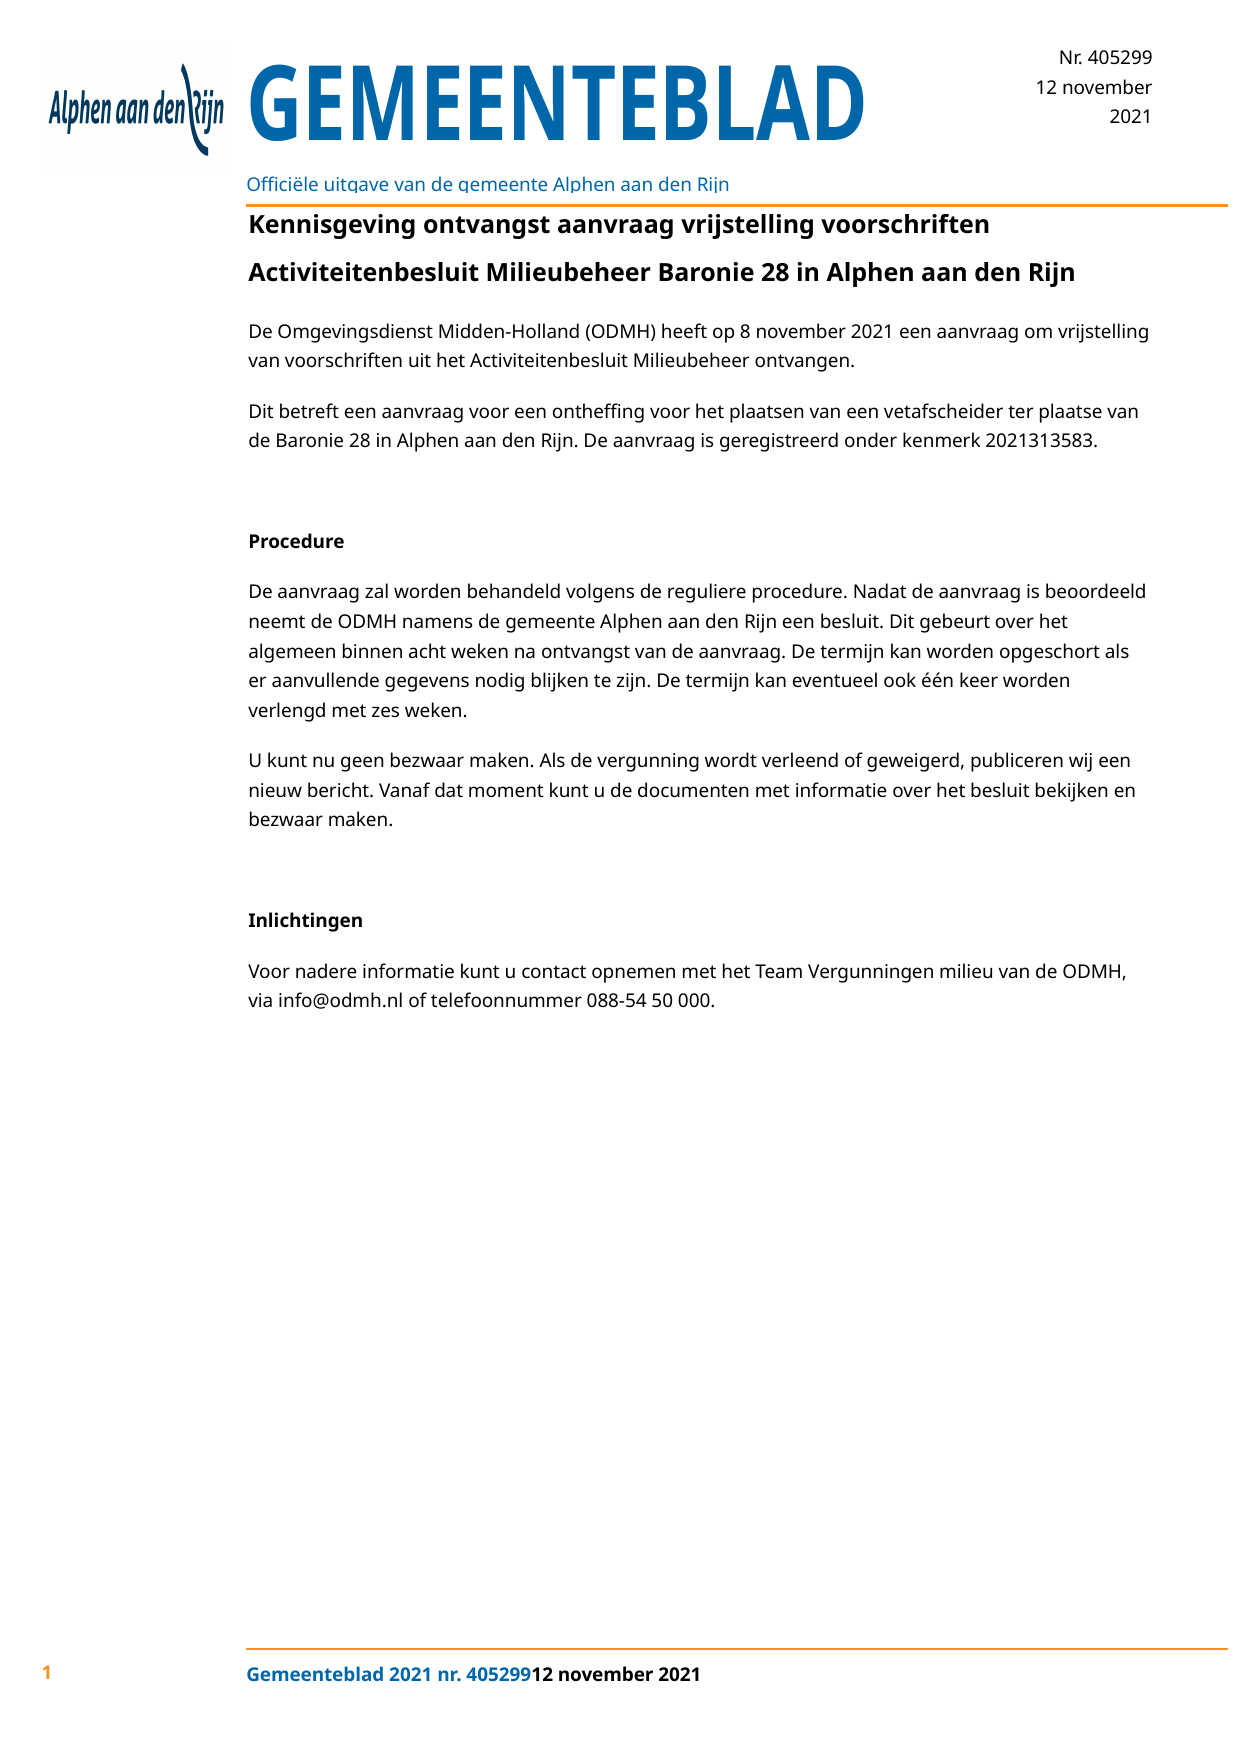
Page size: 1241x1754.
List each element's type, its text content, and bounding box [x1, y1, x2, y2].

text De aanvraag zal worden behandeld volgens de reguliere procedure. Nadat de aanvraag is beoordeeld neemt de ODMH namens de gemeente Alphen aan den Rijn een besluit. Dit gebeurt over het algemeen binnen acht weken na ontvangst van de aanvraag. De termijn kan worden opgeschort als er aanvullende gegevens nodig blijken te zijn. De termijn kan eventueel ook één keer worden verlengd met zes weken. [248, 579, 1152, 723]
text Dit betreft een aanvraag voor een ontheffing voor het plaatsen van een vetafscheider ter plaatse van de Baronie 28 in Alphen aan den Rijn. De aanvraag is geregistreerd onder kenmerk 2021313583. [248, 398, 1152, 453]
text Kennisgeving ontvangst aanvraag vrijstelling voorschriften Activiteitenbesluit Milieubeheer Baronie 28 in Alphen aan den Rijn [248, 207, 1152, 288]
text De Omgevingsdienst Midden-Holland (ODMH) heeft op 8 november 2021 een aanvraag om vrijstelling van voorschriften uit het Activiteitenbesluit Milieubeheer ontvangen. [248, 318, 1152, 373]
text Inlichtingen [248, 907, 1152, 933]
text Procedure [248, 528, 1152, 554]
picture [41, 47, 231, 172]
text Voor nadere informatie kunt u contact opnemen met het Team Vergunningen milieu van de ODMH, via info@odmh.nl of telefoonnummer 088-54 50 000. [248, 958, 1152, 1013]
text U kunt nu geen bezwaar maken. Als de vergunning wordt verleend of geweigerd, publiceren wij een nieuw bericht. Vanaf dat moment kunt u de documenten met informatie over het besluit bekijken en bezwaar maken. [248, 747, 1152, 832]
